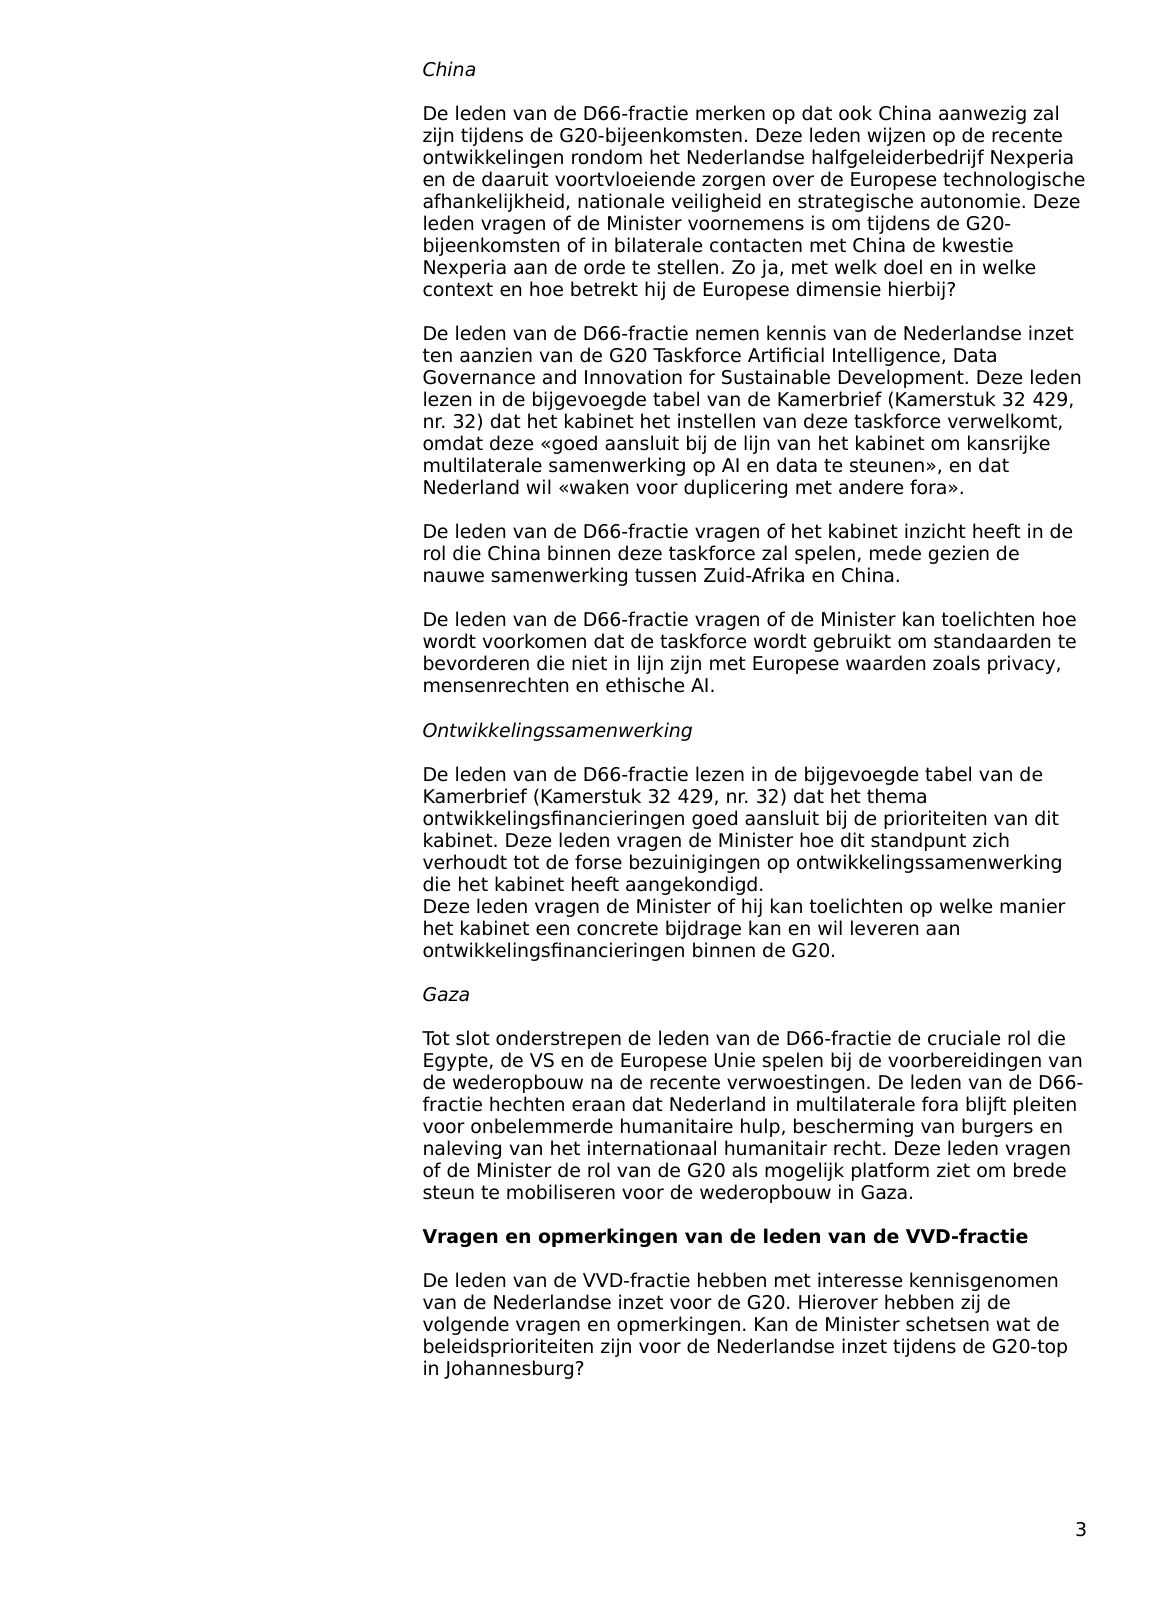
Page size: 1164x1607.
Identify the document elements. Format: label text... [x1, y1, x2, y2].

text Tot slot onderstrepen de leden van de D66-fractie de cruciale rol die Egypte, de VS en de Europese Unie spelen bij de voorbereidingen van de wederopbouw na de recente verwoestingen. De leden van de D66-fractie hechten eraan dat Nederland in multilaterale fora blijft pleiten voor onbelemmerde humanitaire hulp, bescherming van burgers en naleving van het internationaal humanitair recht. Deze leden vragen of de Minister de rol van de G20 als mogelijk platform ziet om brede steun te mobiliseren voor de wederopbouw in Gaza. [422, 1028, 1087, 1204]
text De leden van de VVD-fractie hebben met interesse kennisgenomen van de Nederlandse inzet voor de G20. Hierover hebben zij de volgende vragen en opmerkingen. Kan de Minister schetsen wat de beleidsprioriteiten zijn voor de Nederlandse inzet tijdens de G20-top in Johannesburg? [422, 1270, 1087, 1380]
text De leden van de D66-fractie lezen in de bijgevoegde tabel van de Kamerbrief (Kamerstuk 32 429, nr. 32) dat het thema ontwikkelingsfinancieringen goed aansluit bij de prioriteiten van dit kabinet. Deze leden vragen de Minister hoe dit standpunt zich verhoudt tot de forse bezuinigingen op ontwikkelingssamenwerking die het kabinet heeft aangekondigd. [422, 764, 1087, 896]
text De leden van de D66-fractie vragen of de Minister kan toelichten hoe wordt voorkomen dat de taskforce wordt gebruikt om standaarden te bevorderen die niet in lijn zijn met Europese waarden zoals privacy, mensenrechten en ethische AI. [422, 609, 1087, 697]
subtitle China [422, 59, 1087, 81]
text Deze leden vragen de Minister of hij kan toelichten op welke manier het kabinet een concrete bijdrage kan en wil leveren aan ontwikkelingsfinancieringen binnen de G20. [422, 896, 1087, 961]
subtitle Vragen en opmerkingen van de leden van de VVD-fractie [422, 1226, 1087, 1248]
text De leden van de D66-fractie nemen kennis van de Nederlandse inzet ten aanzien van de G20 Taskforce Artificial Intelligence, Data Governance and Innovation for Sustainable Development. Deze leden lezen in de bijgevoegde tabel van de Kamerbrief (Kamerstuk 32 429, nr. 32) dat het kabinet het instellen van deze taskforce verwelkomt, omdat deze «goed aansluit bij de lijn van het kabinet om kansrijke multilaterale samenwerking op AI en data te steunen», en dat Nederland wil «waken voor duplicering met andere fora». [422, 323, 1087, 499]
text De leden van de D66-fractie vragen of het kabinet inzicht heeft in de rol die China binnen deze taskforce zal spelen, mede gezien de nauwe samenwerking tussen Zuid-Afrika en China. [422, 521, 1087, 587]
text De leden van de D66-fractie merken op dat ook China aanwezig zal zijn tijdens de G20-bijeenkomsten. Deze leden wijzen op de recente ontwikkelingen rondom het Nederlandse halfgeleiderbedrijf Nexperia en de daaruit voortvloeiende zorgen over de Europese technologische afhankelijkheid, nationale veiligheid en strategische autonomie. Deze leden vragen of de Minister voornemens is om tijdens de G20-bijeenkomsten of in bilaterale contacten met China de kwestie Nexperia aan de orde te stellen. Zo ja, met welk doel en in welke context en hoe betrekt hij de Europese dimensie hierbij? [422, 103, 1087, 301]
subtitle Ontwikkelingssamenwerking [422, 719, 1087, 741]
subtitle Gaza [422, 984, 1087, 1006]
